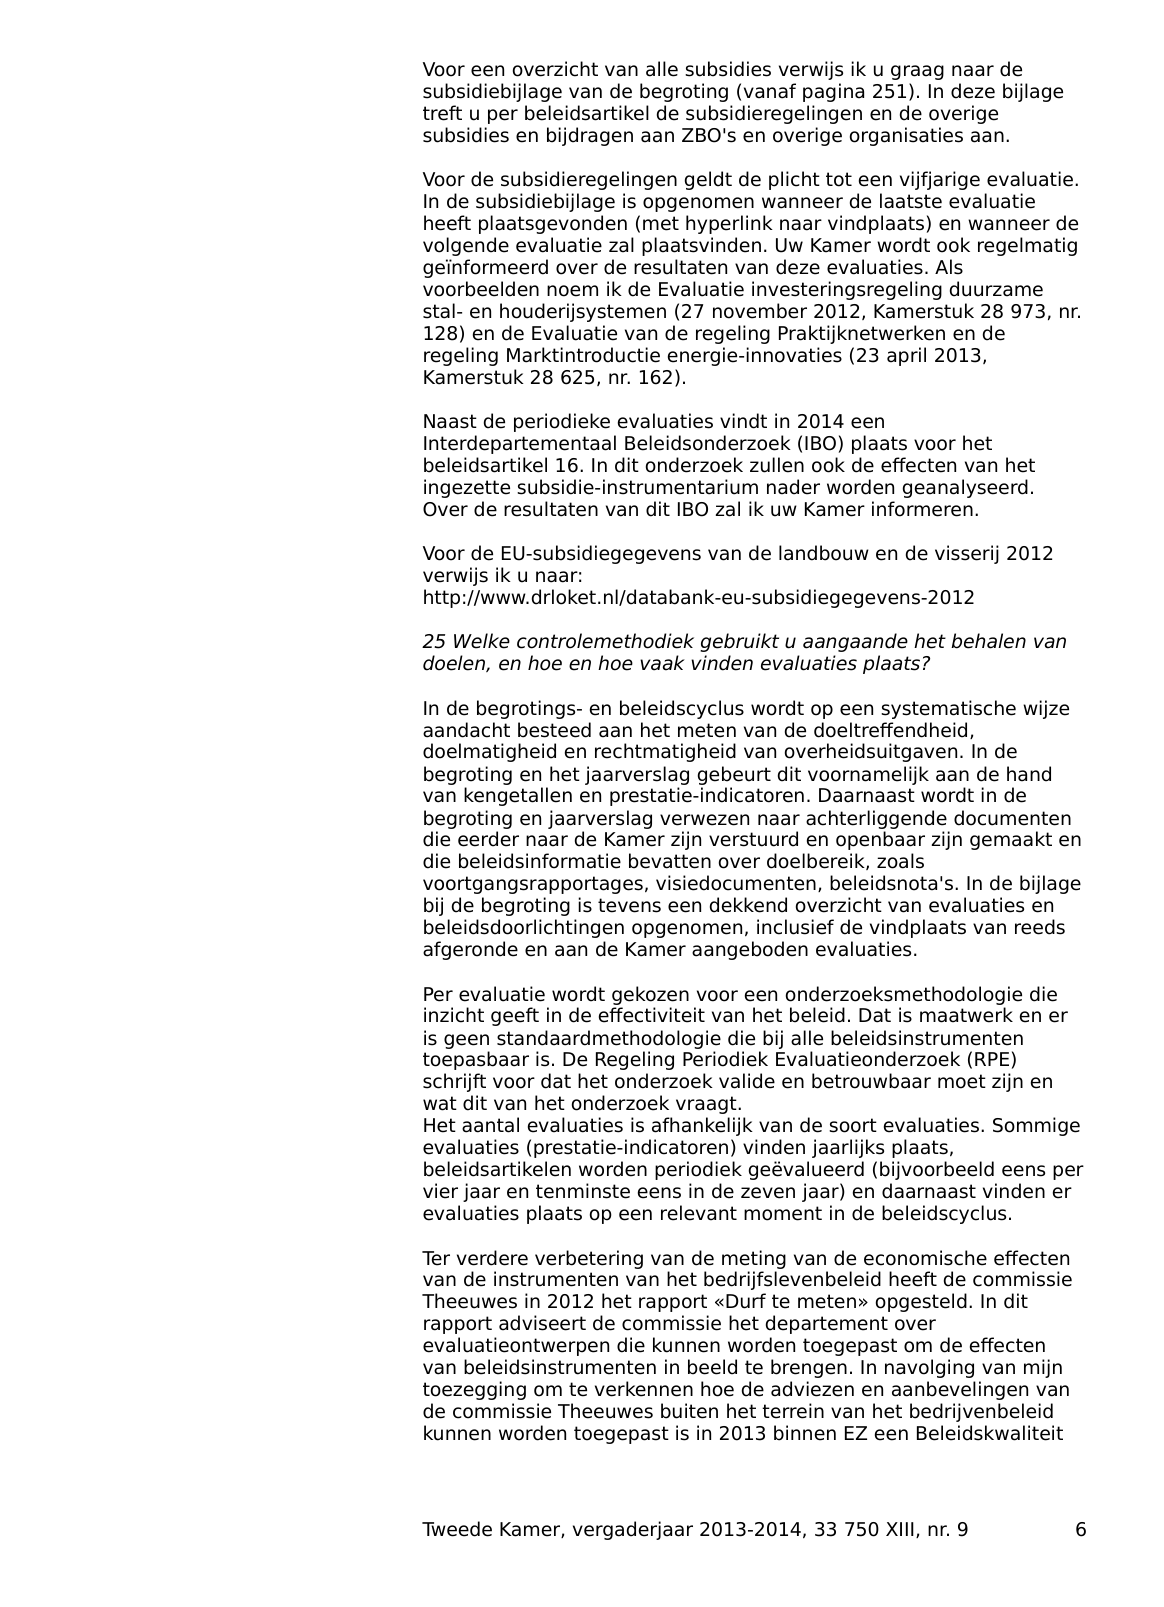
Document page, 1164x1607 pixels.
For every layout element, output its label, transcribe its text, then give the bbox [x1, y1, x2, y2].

text Voor de subsidieregelingen geldt de plicht tot een vijfjarige evaluatie. In de subsidiebijlage is opgenomen wanneer de laatste evaluatie heeft plaatsgevonden (met hyperlink naar vindplaats) en wanneer de volgende evaluatie zal plaatsvinden. Uw Kamer wordt ook regelmatig geïnformeerd over de resultaten van deze evaluaties. Als voorbeelden noem ik de Evaluatie investeringsregeling duurzame stal- en houderijsystemen (27 november 2012, Kamerstuk 28 973, nr. 128) en de Evaluatie van de regeling Praktijknetwerken en de regeling Marktintroductie energie-innovaties (23 april 2013, Kamerstuk 28 625, nr. 162). [422, 169, 1087, 389]
text http://www.drloket.nl/databank-eu-subsidiegegevens-2012 [422, 587, 1087, 609]
text Het aantal evaluaties is afhankelijk van de soort evaluaties. Sommige evaluaties (prestatie-indicatoren) vinden jaarlijks plaats, beleidsartikelen worden periodiek geëvalueerd (bijvoorbeeld eens per vier jaar en tenminste eens in de zeven jaar) en daarnaast vinden er evaluaties plaats op een relevant moment in de beleidscyclus. [422, 1115, 1087, 1225]
text Ter verdere verbetering van de meting van de economische effecten van de instrumenten van het bedrijfslevenbeleid heeft de commissie Theeuwes in 2012 het rapport «Durf te meten» opgesteld. In dit rapport adviseert de commissie het departement over evaluatieontwerpen die kunnen worden toegepast om de effecten van beleidsinstrumenten in beeld te brengen. In navolging van mijn toezegging om te verkennen hoe de adviezen en aanbevelingen van de commissie Theeuwes buiten het terrein van het bedrijvenbeleid kunnen worden toegepast is in 2013 binnen EZ een Beleidskwaliteit [422, 1247, 1087, 1445]
text Naast de periodieke evaluaties vindt in 2014 een Interdepartementaal Beleidsonderzoek (IBO) plaats voor het beleidsartikel 16. In dit onderzoek zullen ook de effecten van het ingezette subsidie-instrumentarium nader worden geanalyseerd. Over de resultaten van dit IBO zal ik uw Kamer informeren. [422, 411, 1087, 521]
text 25 Welke controlemethodiek gebruikt u aangaande het behalen van doelen, en hoe en hoe vaak vinden evaluaties plaats? [422, 631, 1087, 675]
text Per evaluatie wordt gekozen voor een onderzoeksmethodologie die inzicht geeft in de effectiviteit van het beleid. Dat is maatwerk en er is geen standaardmethodologie die bij alle beleidsinstrumenten toepasbaar is. De Regeling Periodiek Evaluatieonderzoek (RPE) schrijft voor dat het onderzoek valide en betrouwbaar moet zijn en wat dit van het onderzoek vraagt. [422, 983, 1087, 1115]
text Voor de EU-subsidiegegevens van de landbouw en de visserij 2012 verwijs ik u naar: [422, 543, 1087, 587]
text Voor een overzicht van alle subsidies verwijs ik u graag naar de subsidiebijlage van de begroting (vanaf pagina 251). In deze bijlage treft u per beleidsartikel de subsidieregelingen en de overige subsidies en bijdragen aan ZBO's en overige organisaties aan. [422, 59, 1087, 147]
text In de begrotings- en beleidscyclus wordt op een systematische wijze aandacht besteed aan het meten van de doeltreffendheid, doelmatigheid en rechtmatigheid van overheidsuitgaven. In de begroting en het jaarverslag gebeurt dit voornamelijk aan de hand van kengetallen en prestatie-indicatoren. Daarnaast wordt in de begroting en jaarverslag verwezen naar achterliggende documenten die eerder naar de Kamer zijn verstuurd en openbaar zijn gemaakt en die beleidsinformatie bevatten over doelbereik, zoals voortgangsrapportages, visiedocumenten, beleidsnota's. In de bijlage bij de begroting is tevens een dekkend overzicht van evaluaties en beleidsdoorlichtingen opgenomen, inclusief de vindplaats van reeds afgeronde en aan de Kamer aangeboden evaluaties. [422, 697, 1087, 961]
